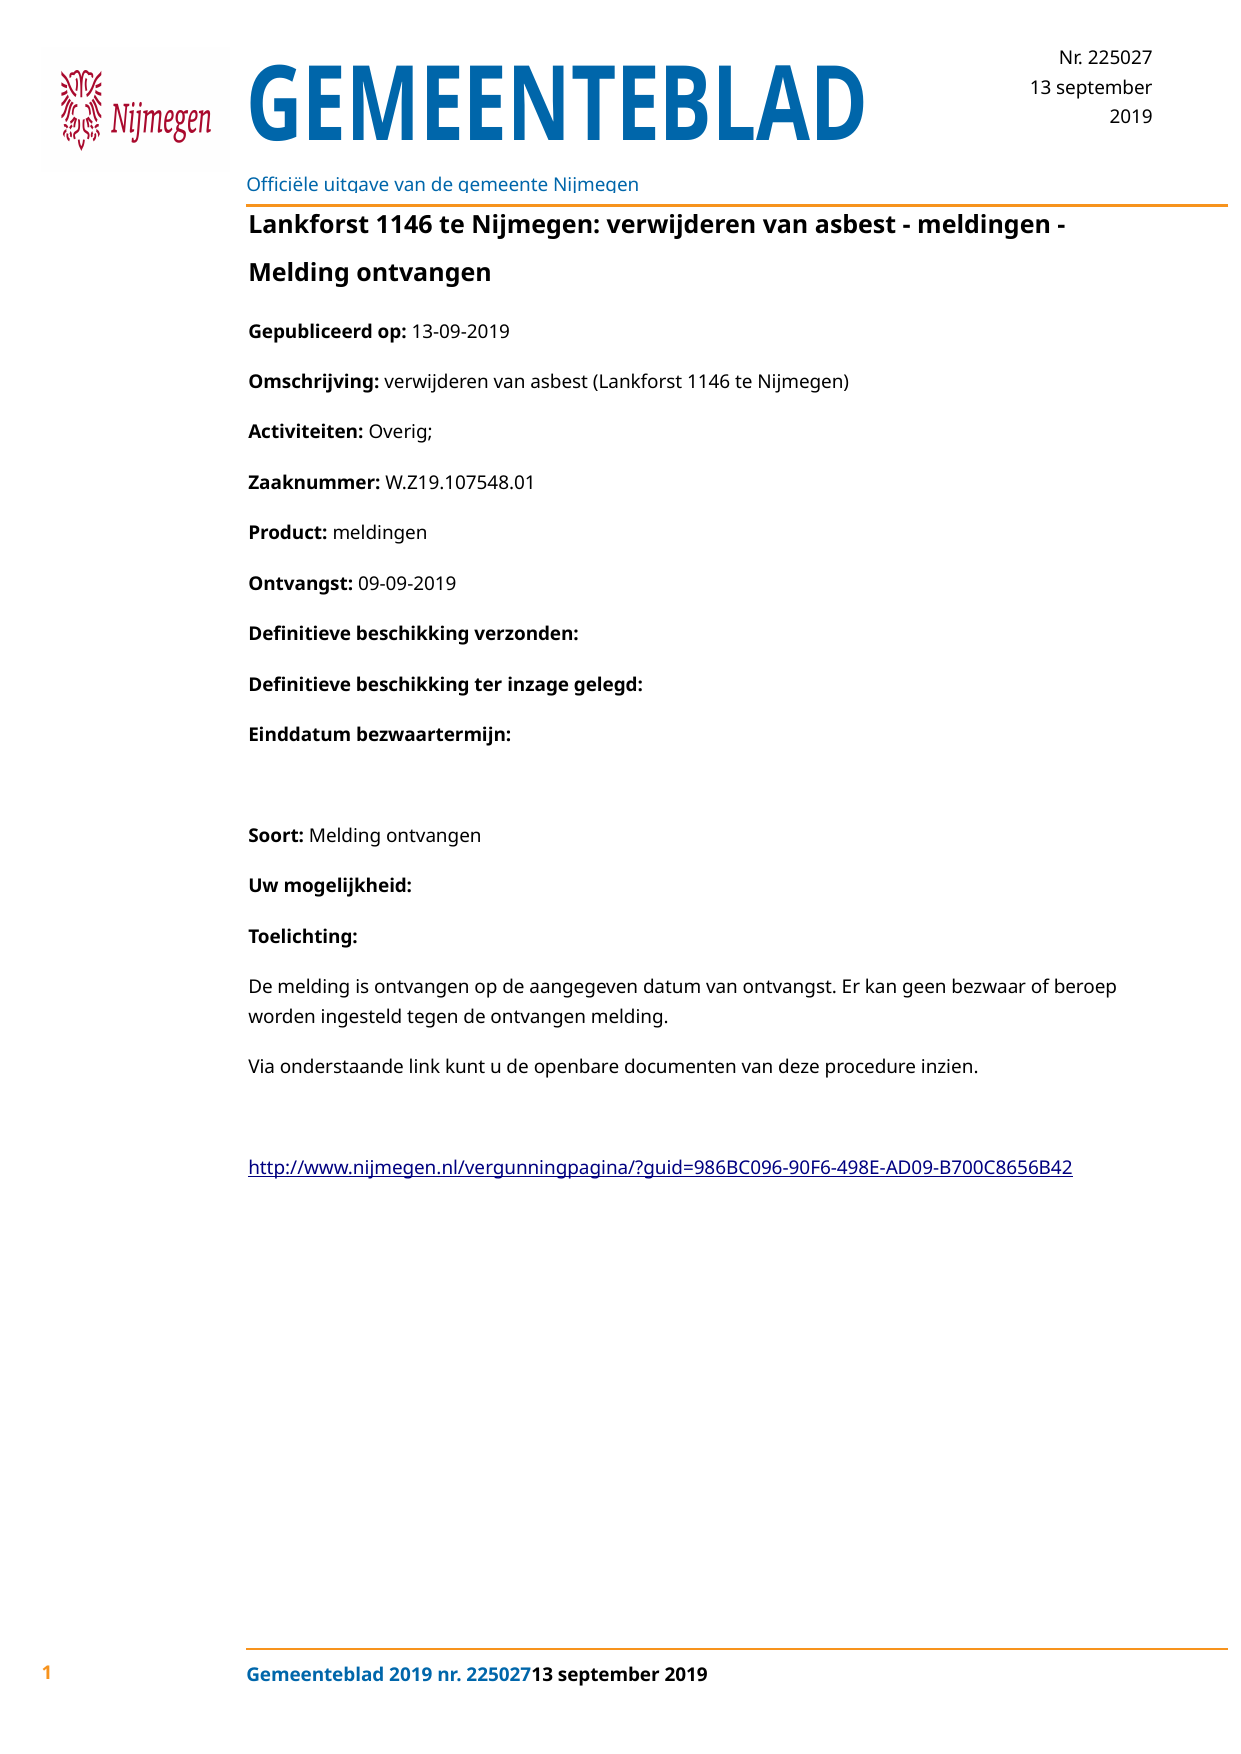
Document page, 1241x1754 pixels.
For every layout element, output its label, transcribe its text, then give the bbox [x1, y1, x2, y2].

text Omschrijving: verwijderen van asbest (Lankforst 1146 te Nijmegen) [248, 368, 1152, 394]
text Einddatum bezwaartermijn: [248, 721, 1152, 747]
text Soort: Melding ontvangen [248, 822, 1152, 848]
text Definitieve beschikking verzonden: [248, 620, 1152, 646]
text Uw mogelijkheid: [248, 872, 1152, 898]
text Definitieve beschikking ter inzage gelegd: [248, 671, 1152, 697]
text Gepubliceerd op: 13-09-2019 [248, 318, 1152, 344]
text Activiteiten: Overig; [248, 419, 1152, 444]
text Via onderstaande link kunt u de openbare documenten van deze procedure inzien. [248, 1053, 1152, 1079]
text De melding is ontvangen op de aangegeven datum van ontvangst. Er kan geen bezwaar of beroep worden ingesteld tegen de ontvangen melding. [248, 973, 1152, 1029]
text Lankforst 1146 te Nijmegen: verwijderen van asbest - meldingen - Melding ontvangen [248, 207, 1152, 288]
picture [41, 47, 231, 172]
text Zaaknummer: W.Z19.107548.01 [248, 469, 1152, 495]
text http://www.nijmegen.nl/vergunningpagina/?guid=986BC096-90F6-498E-AD09-B700C8656B42 [248, 1154, 1152, 1180]
text Ontvangst: 09-09-2019 [248, 570, 1152, 596]
text Toelichting: [248, 923, 1152, 949]
text Product: meldingen [248, 519, 1152, 545]
